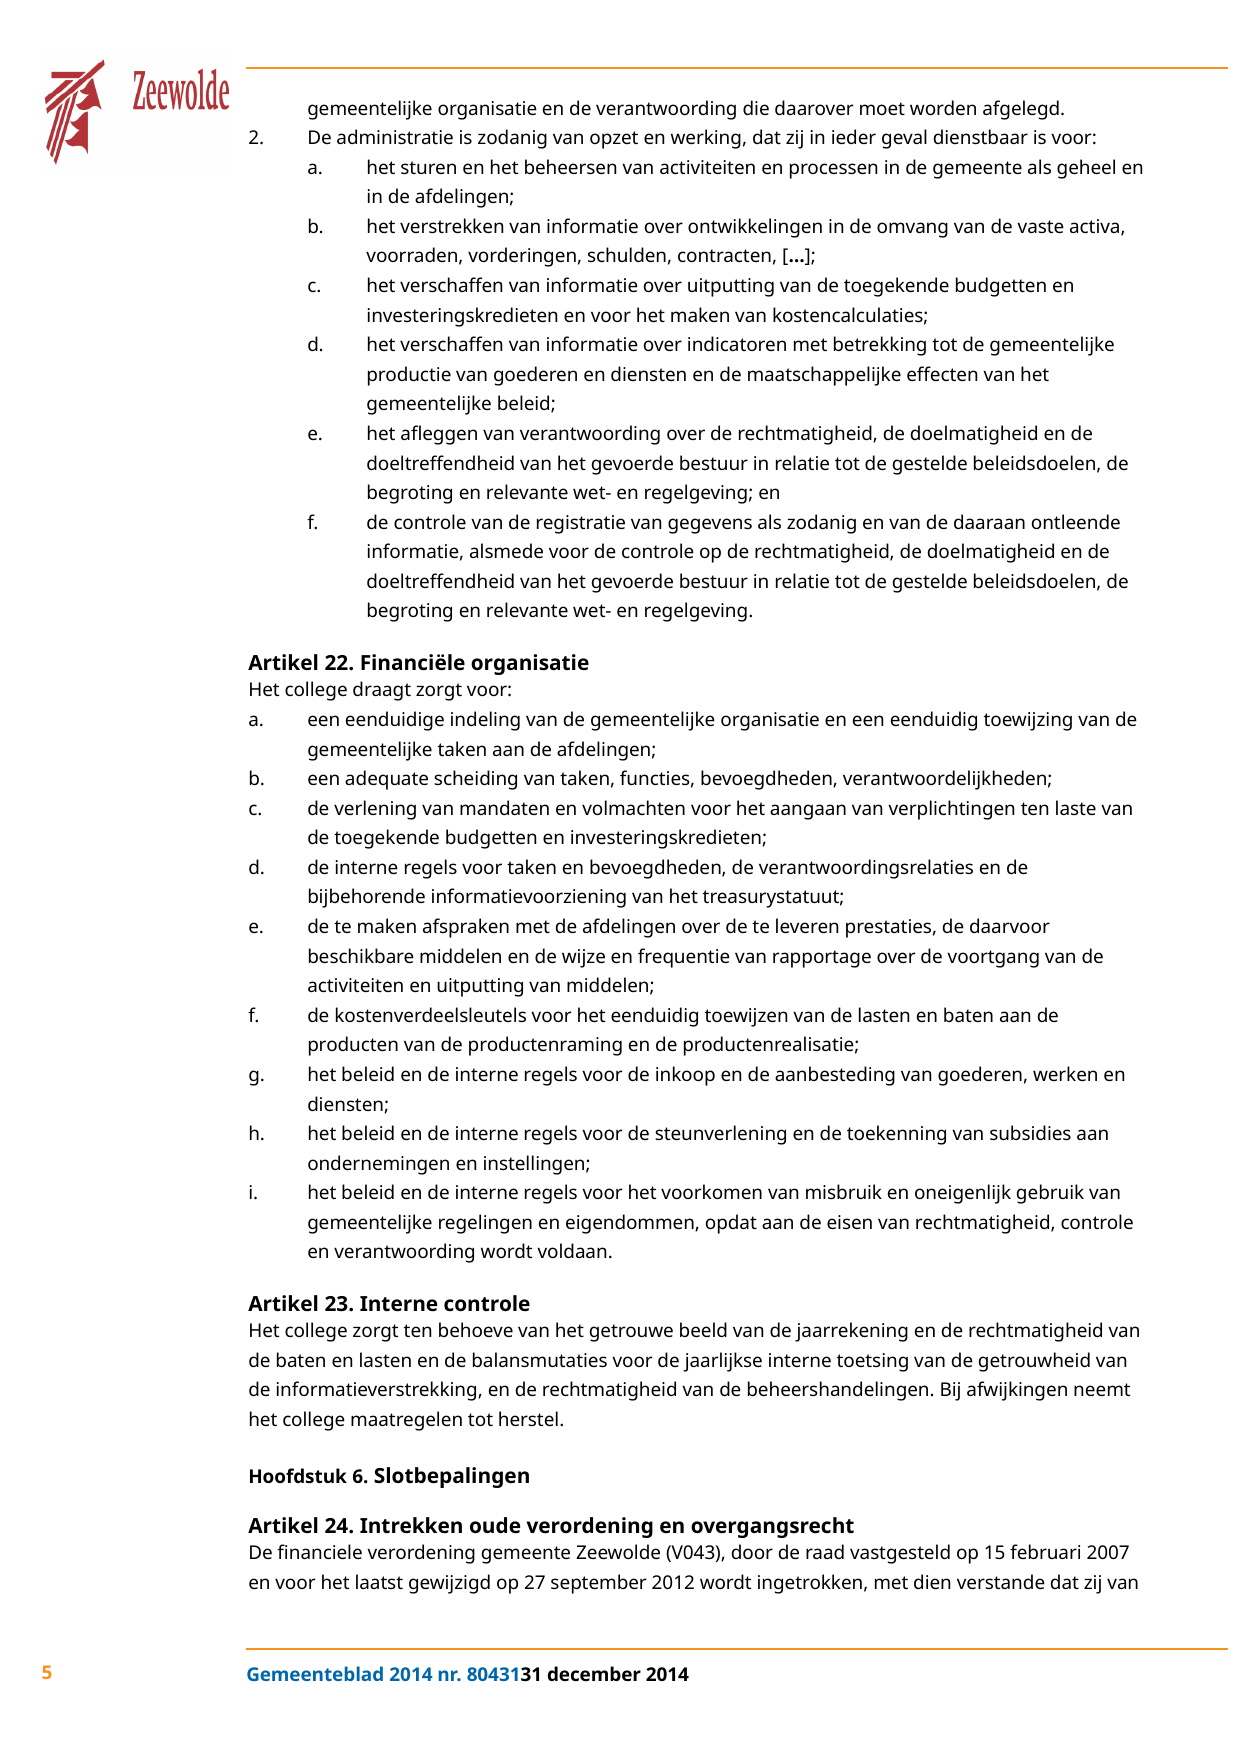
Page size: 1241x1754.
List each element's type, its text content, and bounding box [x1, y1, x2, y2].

text Hoofdstuk 6. Slotbepalingen [248, 1462, 1152, 1490]
text Artikel 22. Financiële organisatie [248, 648, 1152, 677]
list het sturen en het beheersen van activiteiten en processen in de gemeente als geheel en in de afdelingen; [307, 154, 1152, 209]
list een adequate scheiding van taken, functies, bevoegdheden, verantwoordelijkheden; [248, 765, 1152, 791]
list het beleid en de interne regels voor de steunverlening en de toekenning van subsidies aan ondernemingen en instellingen; [248, 1120, 1152, 1176]
text Het college draagt zorgt voor: [248, 677, 1152, 702]
text De financiele verordening gemeente Zeewolde (V043), door de raad vastgesteld op 15 februari 2007 en voor het laatst gewijzigd op 27 september 2012 wordt ingetrokken, met dien verstande dat zij van [248, 1539, 1152, 1594]
list de kostenverdeelsleutels voor het eenduidig toewijzen van de lasten en baten aan de producten van de productenraming en de productenrealisatie; [248, 1002, 1152, 1057]
list het verschaffen van informatie over indicatoren met betrekking tot de gemeentelijke productie van goederen en diensten en de maatschappelijke effecten van het gemeentelijke beleid; [307, 331, 1152, 416]
list het verschaffen van informatie over uitputting van de toegekende budgetten en investeringskredieten en voor het maken van kostencalculaties; [307, 272, 1152, 328]
list het beleid en de interne regels voor de inkoop en de aanbesteding van goederen, werken en diensten; [248, 1061, 1152, 1116]
list het verstrekken van informatie over ontwikkelingen in de omvang van de vaste activa, voorraden, vorderingen, schulden, contracten, […]; [307, 213, 1152, 268]
list een eenduidige indeling van de gemeentelijke organisatie en een eenduidig toewijzing van de gemeentelijke taken aan de afdelingen; [248, 706, 1152, 761]
list De administratie is zodanig van opzet en werking, dat zij in ieder geval dienstbaar is voor: [248, 124, 1152, 150]
text Het college zorgt ten behoeve van het getrouwe beeld van de jaarrekening en de rechtmatigheid van de baten en lasten en de balansmutaties voor de jaarlijkse interne toetsing van de getrouwheid van de informatieverstrekking, en de rechtmatigheid van de beheershandelingen. Bij afwijkingen neemt het college maatregelen tot herstel. [248, 1317, 1152, 1432]
list de controle van de registratie van gegevens als zodanig en van de daaraan ontleende informatie, alsmede voor de controle op de rechtmatigheid, de doelmatigheid en de doeltreffendheid van het gevoerde bestuur in relatie tot de gestelde beleidsdoelen, de begroting en relevante wet- en regelgeving. [307, 509, 1152, 623]
text Artikel 23. Interne controle [248, 1289, 1152, 1317]
list de verlening van mandaten en volmachten voor het aangaan van verplichtingen ten laste van de toegekende budgetten en investeringskredieten; [248, 795, 1152, 850]
picture [41, 47, 231, 172]
list het beleid en de interne regels voor het voorkomen van misbruik en oneigenlijk gebruik van gemeentelijke regelingen en eigendommen, opdat aan de eisen van rechtmatigheid, controle en verantwoording wordt voldaan. [248, 1179, 1152, 1264]
list het afleggen van verantwoording over de rechtmatigheid, de doelmatigheid en de doeltreffendheid van het gevoerde bestuur in relatie tot de gestelde beleidsdoelen, de begroting en relevante wet- en regelgeving; en [307, 420, 1152, 505]
list de interne regels voor taken en bevoegdheden, de verantwoordingsrelaties en de bijbehorende informatievoorziening van het treasurystatuut; [248, 854, 1152, 909]
list de te maken afspraken met de afdelingen over de te leveren prestaties, de daarvoor beschikbare middelen en de wijze en frequentie van rapportage over de voortgang van de activiteiten en uitputting van middelen; [248, 913, 1152, 998]
text Artikel 24. Intrekken oude verordening en overgangsrecht [248, 1511, 1152, 1539]
list gemeentelijke organisatie en de verantwoording die daarover moet worden afgelegd. [248, 95, 1152, 121]
